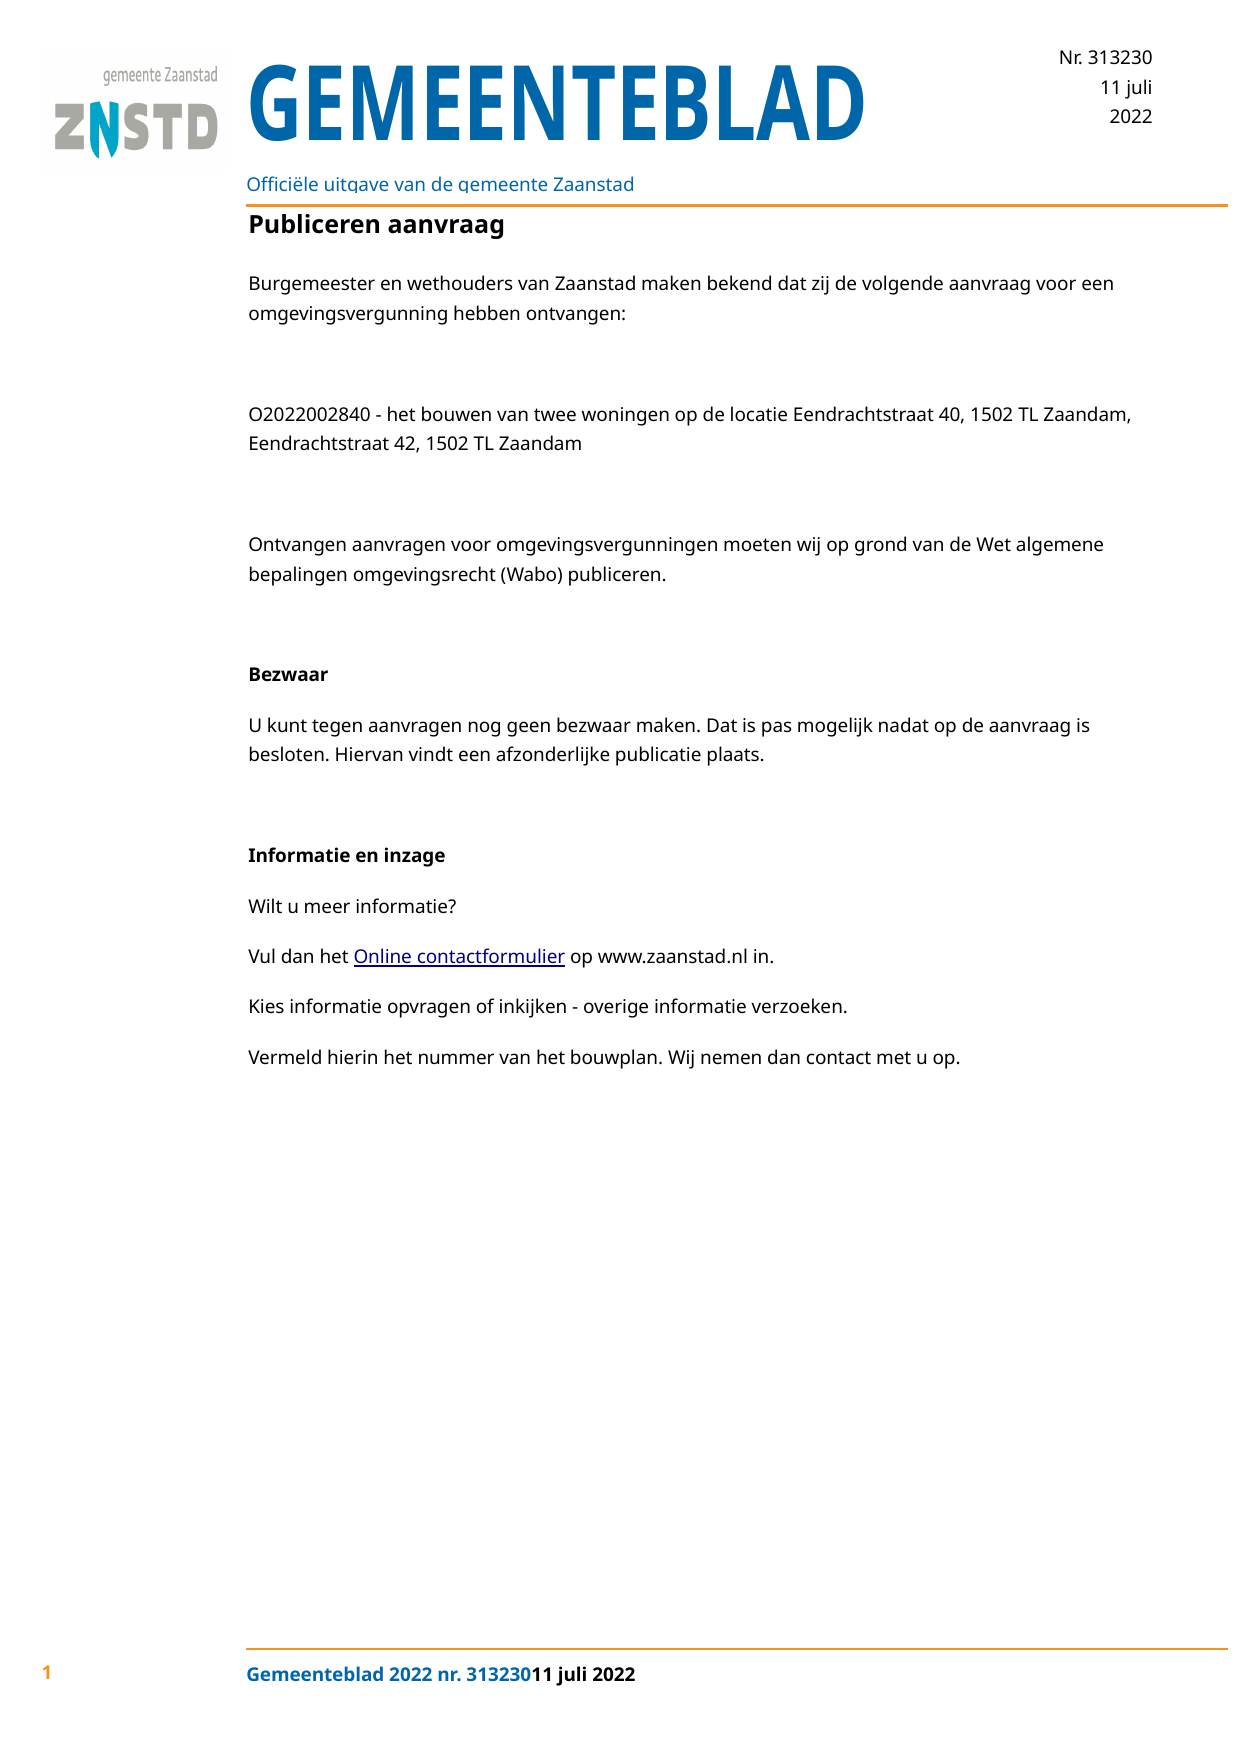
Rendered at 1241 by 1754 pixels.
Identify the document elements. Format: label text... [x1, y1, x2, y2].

text U kunt tegen aanvragen nog geen bezwaar maken. Dat is pas mogelijk nadat op de aanvraag is besloten. Hiervan vindt een afzonderlijke publicatie plaats. [248, 712, 1152, 767]
text Ontvangen aanvragen voor omgevingsvergunningen moeten wij op grond van de Wet algemene bepalingen omgevingsrecht (Wabo) publiceren. [248, 531, 1152, 586]
picture [41, 47, 231, 172]
text Publiceren aanvraag [248, 207, 1152, 241]
text Bezwaar [248, 662, 1152, 687]
text O2022002840 - het bouwen van twee woningen op de locatie Eendrachtstraat 40, 1502 TL Zaandam, Eendrachtstraat 42, 1502 TL Zaandam [248, 401, 1152, 456]
text Vul dan het Online contactformulier op www.zaanstad.nl in. [248, 943, 1152, 969]
text Informatie en inzage [248, 842, 1152, 868]
text Vermeld hierin het nummer van het bouwplan. Wij nemen dan contact met u op. [248, 1044, 1152, 1070]
text Wilt u meer informatie? [248, 893, 1152, 918]
text Burgemeester en wethouders van Zaanstad maken bekend dat zij de volgende aanvraag voor een omgevingsvergunning hebben ontvangen: [248, 270, 1152, 326]
text Kies informatie opvragen of inkijken - overige informatie verzoeken. [248, 994, 1152, 1019]
